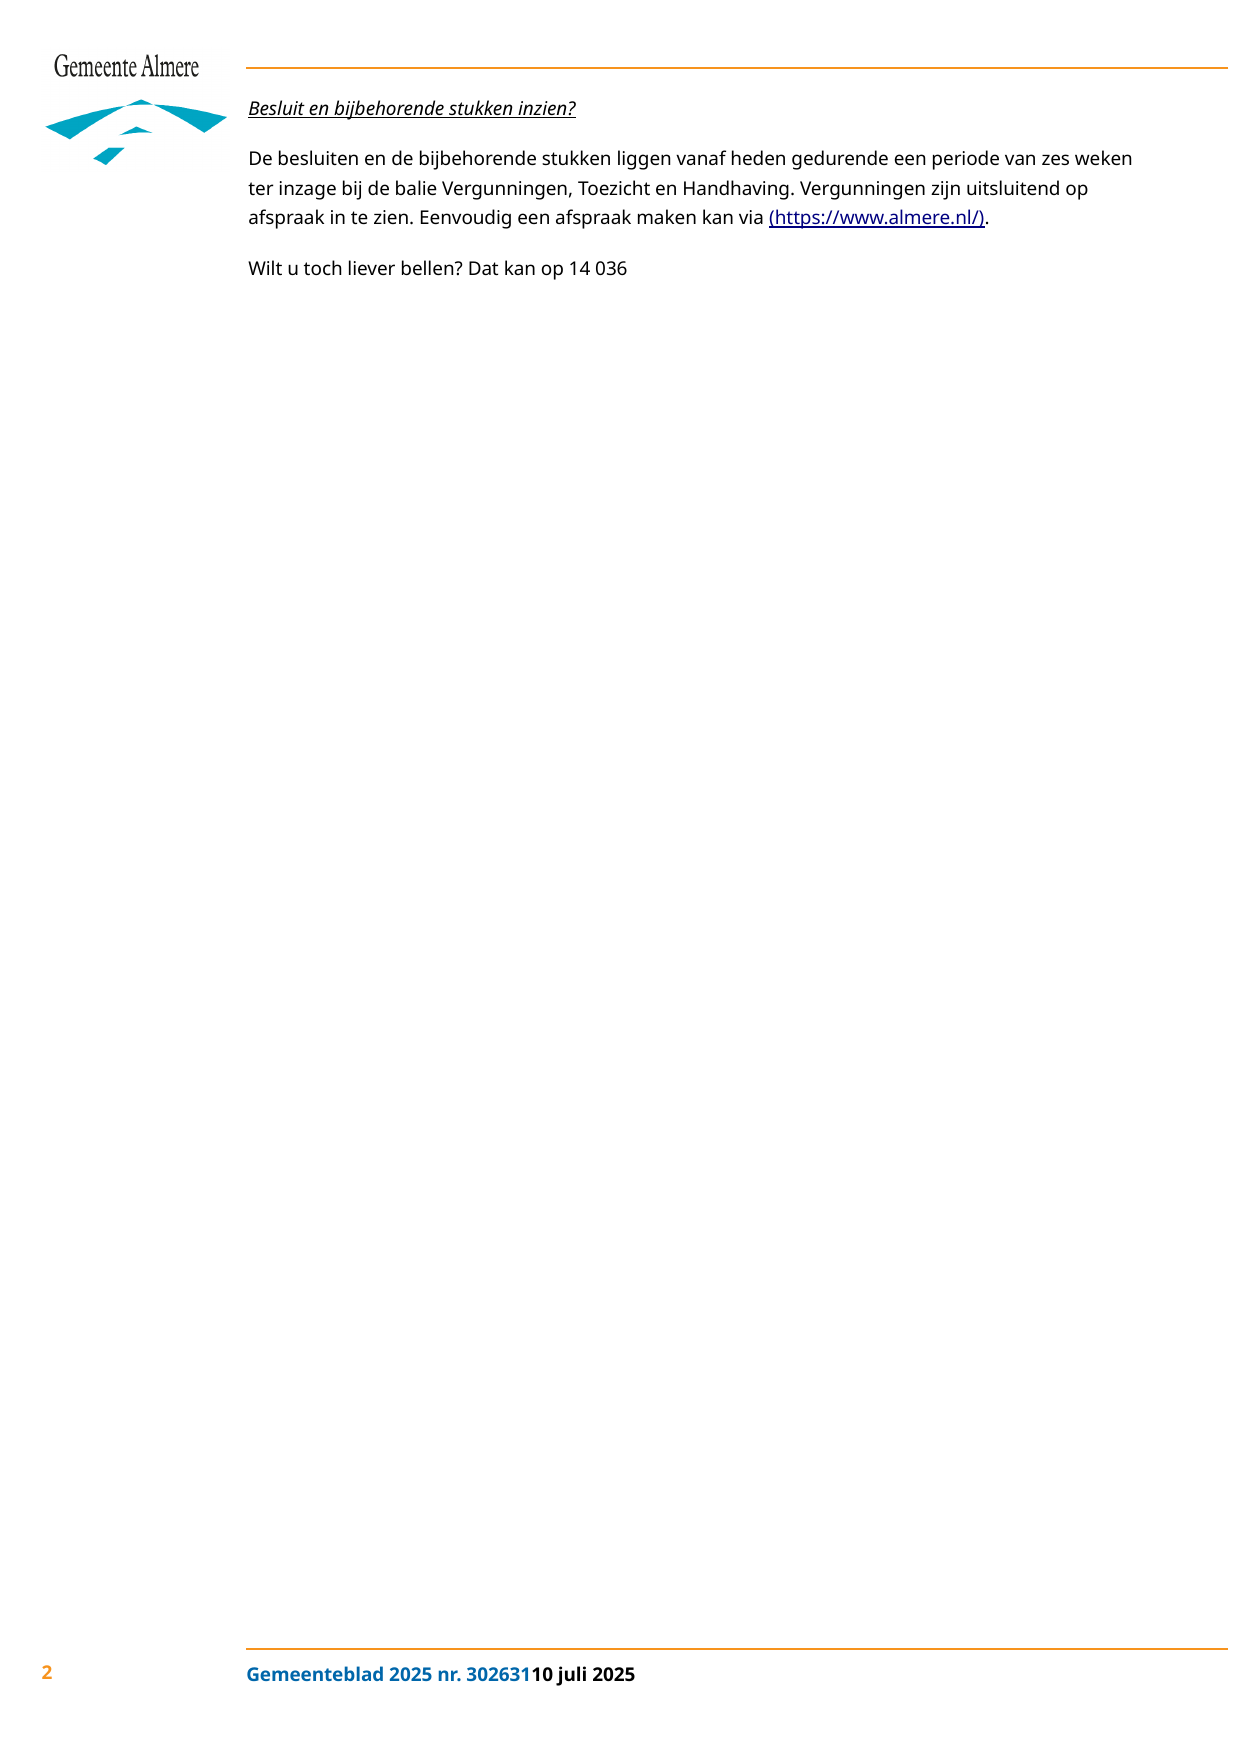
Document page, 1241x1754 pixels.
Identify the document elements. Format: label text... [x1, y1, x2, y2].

text Wilt u toch liever bellen? Dat kan op 14 036 [248, 255, 1152, 281]
text De besluiten en de bijbehorende stukken liggen vanaf heden gedurende een periode van zes weken ter inzage bij de balie Vergunningen, Toezicht en Handhaving. Vergunningen zijn uitsluitend op afspraak in te zien. Eenvoudig een afspraak maken kan via (https://www.almere.nl/). [248, 145, 1152, 230]
picture [41, 47, 231, 172]
text Besluit en bijbehorende stukken inzien? [248, 95, 1152, 121]
